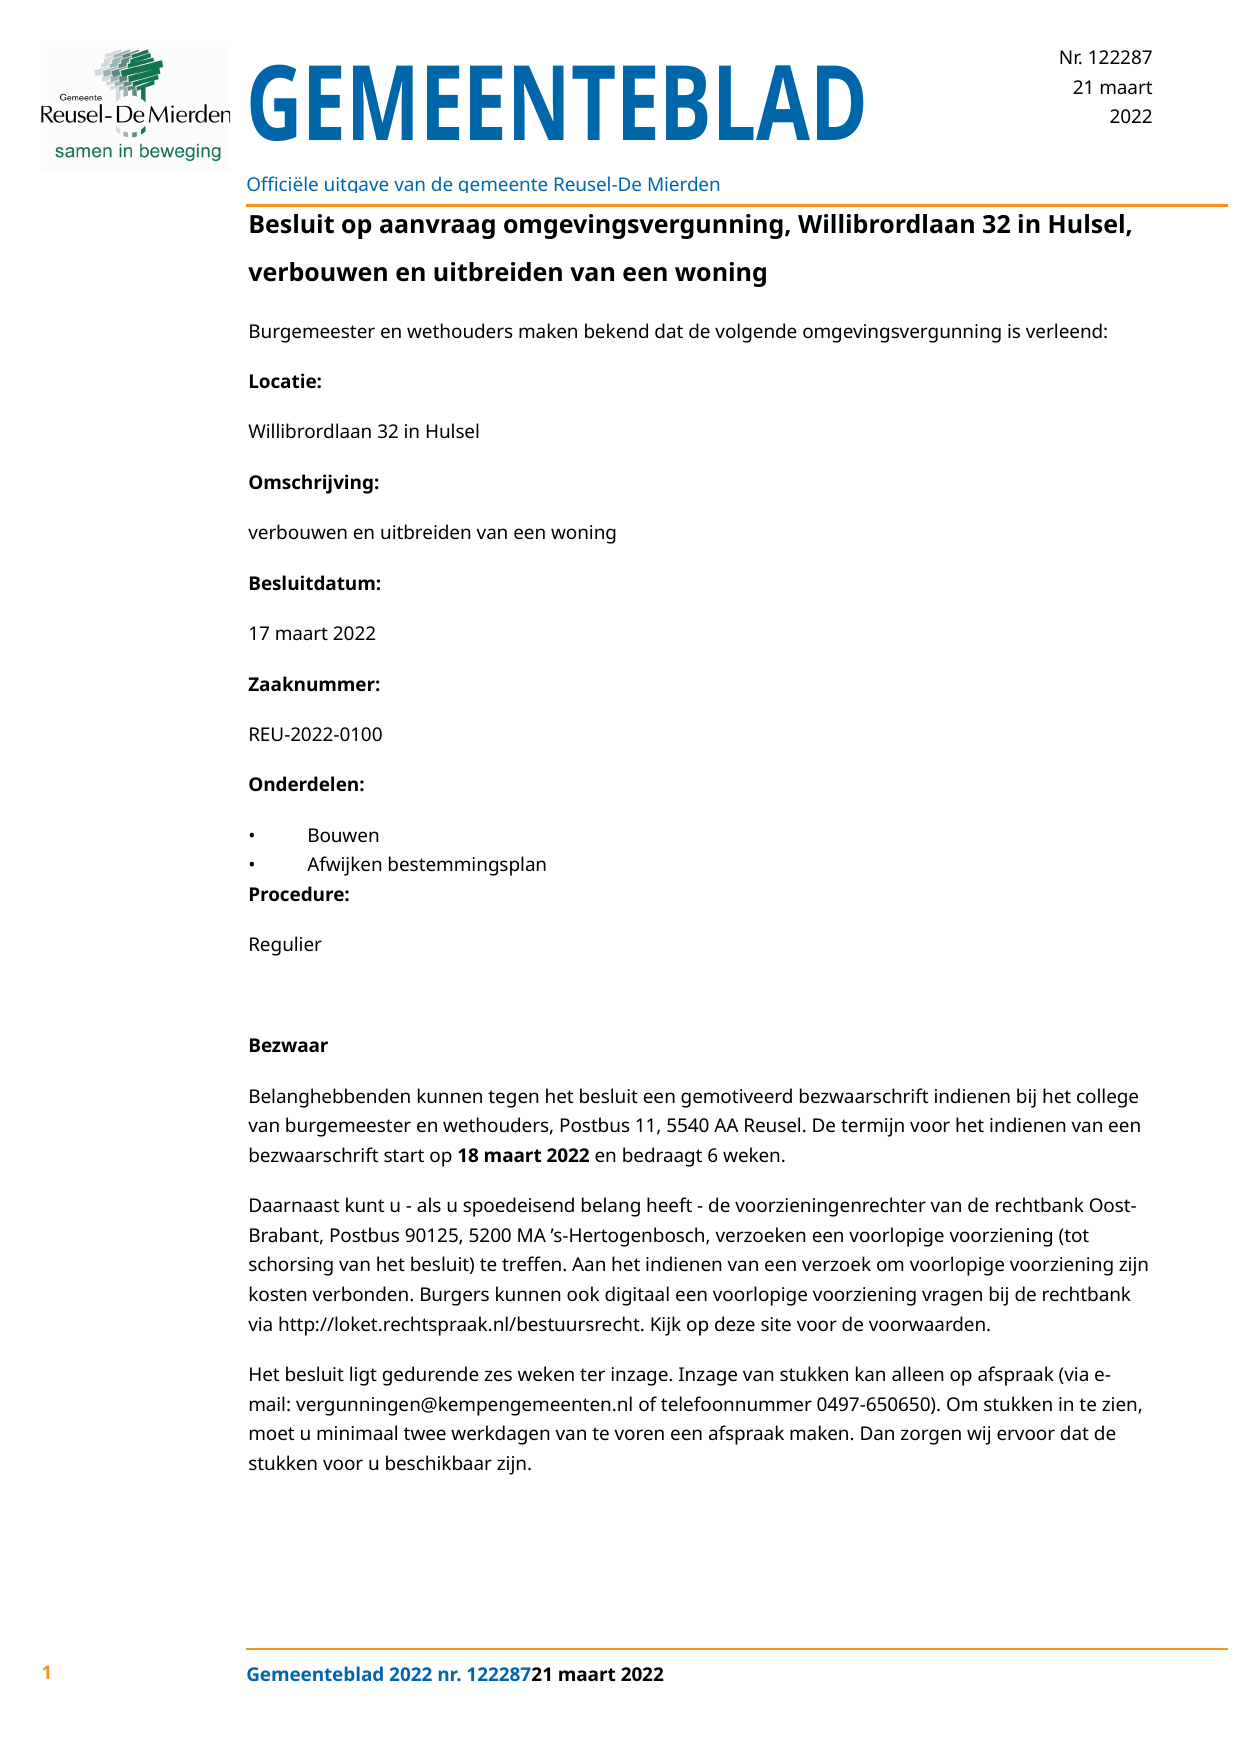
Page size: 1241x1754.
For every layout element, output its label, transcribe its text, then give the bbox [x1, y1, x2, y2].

text Daarnaast kunt u - als u spoedeisend belang heeft - de voorzieningenrechter van de rechtbank Oost-Brabant, Postbus 90125, 5200 MA ’s-Hertogenbosch, verzoeken een voorlopige voorziening (tot schorsing van het besluit) te treffen. Aan het indienen van een verzoek om voorlopige voorziening zijn kosten verbonden. Burgers kunnen ook digitaal een voorlopige voorziening vragen bij de rechtbank via http://loket.rechtspraak.nl/bestuursrecht. Kijk op deze site voor de voorwaarden. [248, 1192, 1152, 1337]
text Het besluit ligt gedurende zes weken ter inzage. Inzage van stukken kan alleen op afspraak (via e-mail: vergunningen@kempengemeenten.nl of telefoonnummer 0497-650650). Om stukken in te zien, moet u minimaal twee werkdagen van te voren een afspraak maken. Dan zorgen wij ervoor dat de stukken voor u beschikbaar zijn. [248, 1361, 1152, 1476]
text Besluit op aanvraag omgevingsvergunning, Willibrordlaan 32 in Hulsel, verbouwen en uitbreiden van een woning [248, 207, 1152, 288]
list Bouwen [248, 822, 1152, 848]
text Bezwaar [248, 1032, 1152, 1058]
text Besluitdatum: [248, 570, 1152, 596]
text Willibrordlaan 32 in Hulsel [248, 419, 1152, 444]
text Omschrijving: [248, 469, 1152, 495]
text Burgemeester en wethouders maken bekend dat de volgende omgevingsvergunning is verleend: [248, 318, 1152, 344]
text verbouwen en uitbreiden van een woning [248, 519, 1152, 545]
text Onderdelen: [248, 772, 1152, 797]
text Procedure: [248, 881, 1152, 907]
picture [41, 47, 231, 172]
text 17 maart 2022 [248, 620, 1152, 646]
text Regulier [248, 932, 1152, 957]
text Locatie: [248, 368, 1152, 394]
list Afwijken bestemmingsplan [248, 852, 1152, 877]
text REU-2022-0100 [248, 721, 1152, 747]
text Belanghebbenden kunnen tegen het besluit een gemotiveerd bezwaarschrift indienen bij het college van burgemeester en wethouders, Postbus 11, 5540 AA Reusel. De termijn voor het indienen van een bezwaarschrift start op 18 maart 2022 en bedraagt 6 weken. [248, 1083, 1152, 1168]
text Zaaknummer: [248, 671, 1152, 697]
